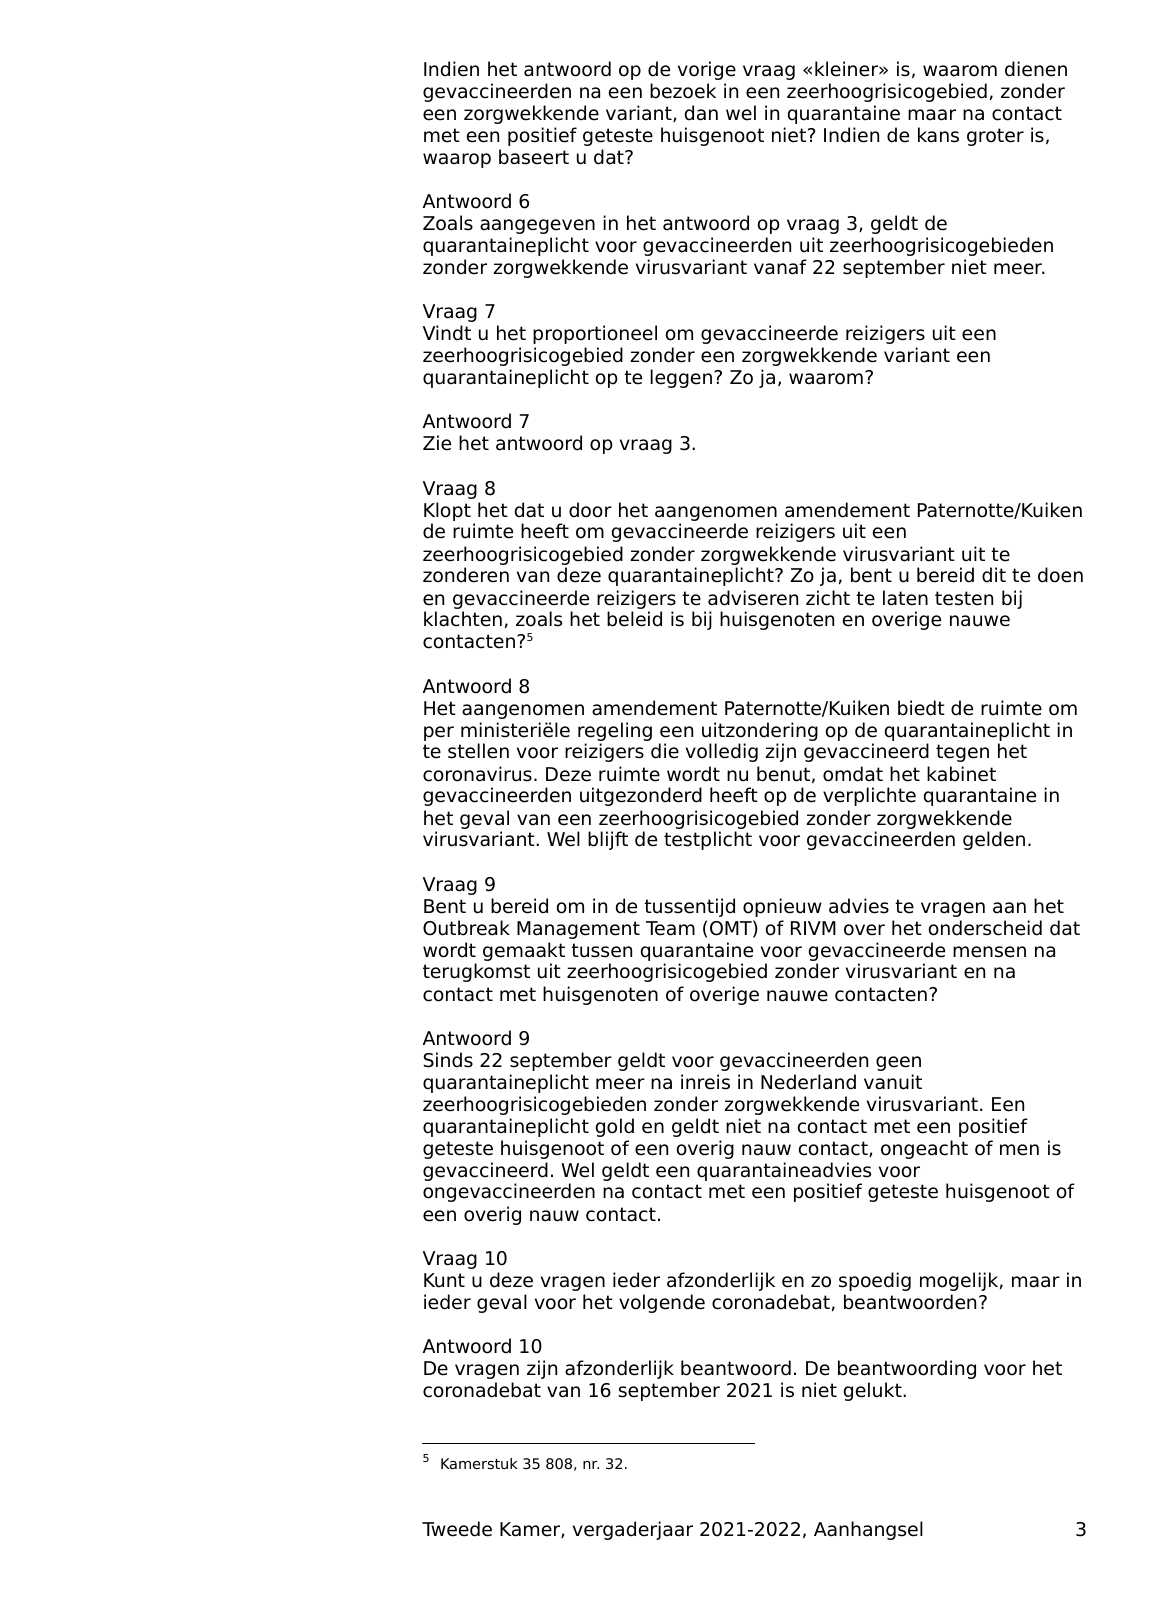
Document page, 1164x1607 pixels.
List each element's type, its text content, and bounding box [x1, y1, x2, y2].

text Antwoord 7 [422, 411, 1087, 433]
text Zie het antwoord op vraag 3. [422, 433, 1087, 455]
text Antwoord 10 [422, 1336, 1087, 1358]
text Vindt u het proportioneel om gevaccineerde reizigers uit een zeerhoogrisicogebied zonder een zorgwekkende variant een quarantaineplicht op te leggen? Zo ja, waarom? [422, 323, 1087, 389]
text Vraag 7 [422, 301, 1087, 323]
text Kunt u deze vragen ieder afzonderlijk en zo spoedig mogelijk, maar in ieder geval voor het volgende coronadebat, beantwoorden? [422, 1269, 1087, 1313]
text Het aangenomen amendement Paternotte/Kuiken biedt de ruimte om per ministeriële regeling een uitzondering op de quarantaineplicht in te stellen voor reizigers die volledig zijn gevaccineerd tegen het coronavirus. Deze ruimte wordt nu benut, omdat het kabinet gevaccineerden uitgezonderd heeft op de verplichte quarantaine in het geval van een zeerhoogrisicogebied zonder zorgwekkende virusvariant. Wel blijft de testplicht voor gevaccineerden gelden. [422, 697, 1087, 851]
text Indien het antwoord op de vorige vraag «kleiner» is, waarom dienen gevaccineerden na een bezoek in een zeerhoogrisicogebied, zonder een zorgwekkende variant, dan wel in quarantaine maar na contact met een positief geteste huisgenoot niet? Indien de kans groter is, waarop baseert u dat? [422, 59, 1087, 169]
text Vraag 8 [422, 477, 1087, 499]
text Kamerstuk 35 808, nr. 32. [422, 1452, 1087, 1474]
text Klopt het dat u door het aangenomen amendement Paternotte/Kuiken de ruimte heeft om gevaccineerde reizigers uit een zeerhoogrisicogebied zonder zorgwekkende virusvariant uit te zonderen van deze quarantaineplicht? Zo ja, bent u bereid dit te doen en gevaccineerde reizigers te adviseren zicht te laten testen bij klachten, zoals het beleid is bij huisgenoten en overige nauwe contacten? [422, 499, 1087, 653]
text Vraag 10 [422, 1248, 1087, 1269]
text Vraag 9 [422, 873, 1087, 896]
text Zoals aangegeven in het antwoord op vraag 3, geldt de quarantaineplicht voor gevaccineerden uit zeerhoogrisicogebieden zonder zorgwekkende virusvariant vanaf 22 september niet meer. [422, 213, 1087, 279]
text Sinds 22 september geldt voor gevaccineerden geen quarantaineplicht meer na inreis in Nederland vanuit zeerhoogrisicogebieden zonder zorgwekkende virusvariant. Een quarantaineplicht gold en geldt niet na contact met een positief geteste huisgenoot of een overig nauw contact, ongeacht of men is gevaccineerd. Wel geldt een quarantaineadvies voor ongevaccineerden na contact met een positief geteste huisgenoot of een overig nauw contact. [422, 1049, 1087, 1225]
text Antwoord 9 [422, 1028, 1087, 1049]
text Antwoord 6 [422, 191, 1087, 213]
text De vragen zijn afzonderlijk beantwoord. De beantwoording voor het coronadebat van 16 september 2021 is niet gelukt. [422, 1358, 1087, 1402]
text Bent u bereid om in de tussentijd opnieuw advies te vragen aan het Outbreak Management Team (OMT) of RIVM over het onderscheid dat wordt gemaakt tussen quarantaine voor gevaccineerde mensen na terugkomst uit zeerhoogrisicogebied zonder virusvariant en na contact met huisgenoten of overige nauwe contacten? [422, 896, 1087, 1005]
text Antwoord 8 [422, 676, 1087, 697]
